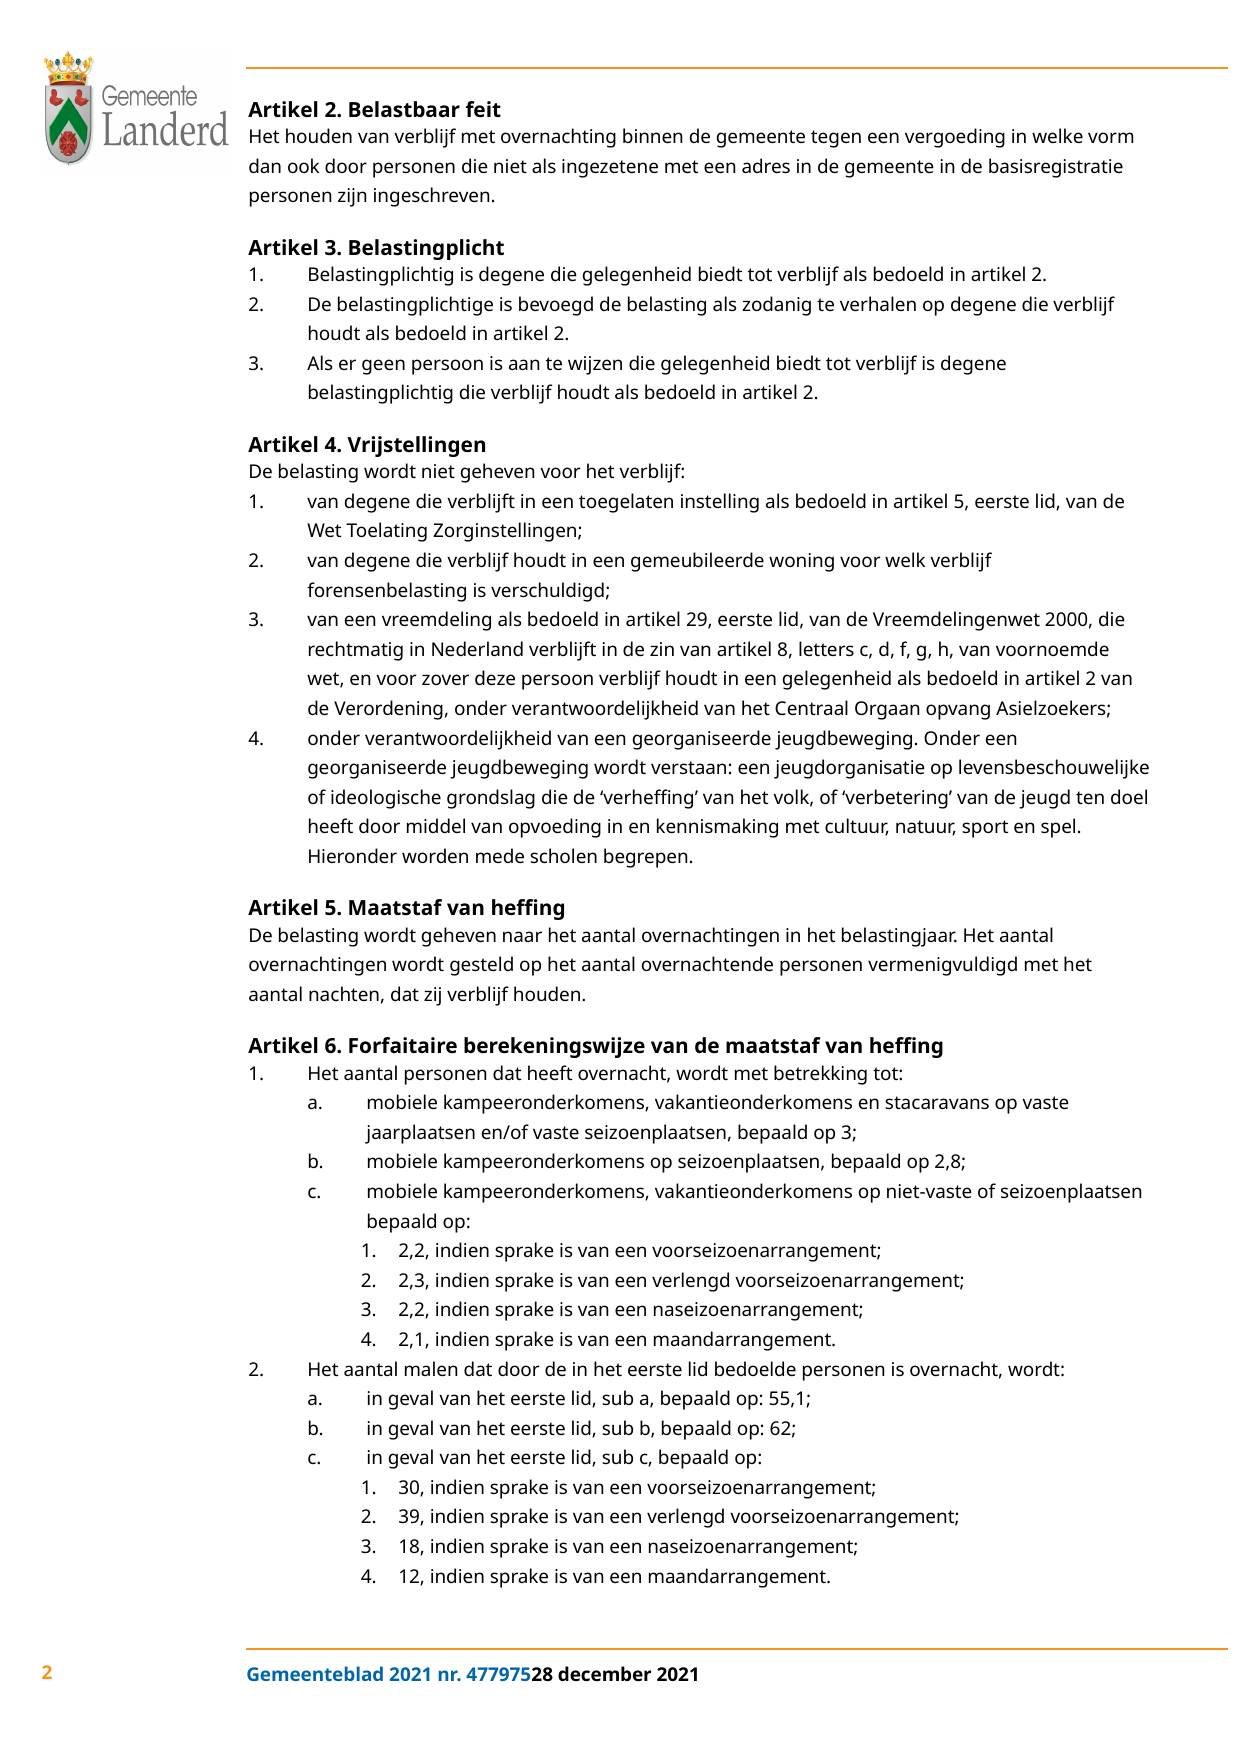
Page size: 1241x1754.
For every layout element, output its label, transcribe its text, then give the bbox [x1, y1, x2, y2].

list mobiele kampeeronderkomens, vakantieonderkomens en stacaravans op vaste jaarplaatsen en/of vaste seizoenplaatsen, bepaald op 3; [307, 1089, 1152, 1145]
list De belastingplichtige is bevoegd de belasting als zodanig te verhalen op degene die verblijf houdt als bedoeld in artikel 2. [248, 291, 1152, 346]
list 2,2, indien sprake is van een naseizoenarrangement; [361, 1297, 1152, 1322]
text Artikel 6. Forfaitaire berekeningswijze van de maatstaf van heffing [248, 1031, 1152, 1060]
list van degene die verblijft in een toegelaten instelling als bedoeld in artikel 5, eerste lid, van de Wet Toelating Zorginstellingen; [248, 488, 1152, 543]
list Belastingplichtig is degene die gelegenheid biedt tot verblijf als bedoeld in artikel 2. [248, 261, 1152, 287]
list Als er geen persoon is aan te wijzen die gelegenheid biedt tot verblijf is degene belastingplichtig die verblijf houdt als bedoeld in artikel 2. [248, 350, 1152, 405]
list Het aantal malen dat door de in het eerste lid bedoelde personen is overnacht, wordt: [248, 1356, 1152, 1381]
list 30, indien sprake is van een voorseizoenarrangement; [361, 1474, 1152, 1500]
list 39, indien sprake is van een verlengd voorseizoenarrangement; [361, 1504, 1152, 1529]
picture [41, 47, 231, 172]
list in geval van het eerste lid, sub c, bepaald op: [307, 1444, 1152, 1470]
list 2,3, indien sprake is van een verlengd voorseizoenarrangement; [361, 1267, 1152, 1293]
list mobiele kampeeronderkomens op seizoenplaatsen, bepaald op 2,8; [307, 1149, 1152, 1174]
list 12, indien sprake is van een maandarrangement. [361, 1563, 1152, 1588]
list 2,2, indien sprake is van een voorseizoenarrangement; [361, 1237, 1152, 1263]
list onder verantwoordelijkheid van een georganiseerde jeugdbeweging. Onder een georganiseerde jeugdbeweging wordt verstaan: een jeugdorganisatie op levensbeschouwelijke of ideologische grondslag die de ‘verheffing’ van het volk, of ‘verbetering’ van de jeugd ten doel heeft door middel van opvoeding in en kennismaking met cultuur, natuur, sport en spel. Hieronder worden mede scholen begrepen. [248, 725, 1152, 869]
list 18, indien sprake is van een naseizoenarrangement; [361, 1533, 1152, 1559]
text Artikel 2. Belastbaar feit [248, 95, 1152, 123]
text Artikel 3. Belastingplicht [248, 233, 1152, 261]
text De belasting wordt geheven naar het aantal overnachtingen in het belastingjaar. Het aantal overnachtingen wordt gesteld op het aantal overnachtende personen vermenigvuldigd met het aantal nachten, dat zij verblijf houden. [248, 922, 1152, 1007]
list van degene die verblijf houdt in een gemeubileerde woning voor welk verblijf forensenbelasting is verschuldigd; [248, 547, 1152, 602]
text Artikel 5. Maatstaf van heffing [248, 893, 1152, 922]
list Het aantal personen dat heeft overnacht, wordt met betrekking tot: [248, 1060, 1152, 1086]
list 2,1, indien sprake is van een maandarrangement. [361, 1326, 1152, 1352]
list mobiele kampeeronderkomens, vakantieonderkomens op niet-vaste of seizoenplaatsen bepaald op: [307, 1178, 1152, 1233]
text Het houden van verblijf met overnachting binnen de gemeente tegen een vergoeding in welke vorm dan ook door personen die niet als ingezetene met een adres in de gemeente in de basisregistratie personen zijn ingeschreven. [248, 123, 1152, 208]
text De belasting wordt niet geheven voor het verblijf: [248, 458, 1152, 484]
list in geval van het eerste lid, sub a, bepaald op: 55,1; [307, 1385, 1152, 1411]
list in geval van het eerste lid, sub b, bepaald op: 62; [307, 1415, 1152, 1441]
list van een vreemdeling als bedoeld in artikel 29, eerste lid, van de Vreemdelingenwet 2000, die rechtmatig in Nederland verblijft in de zin van artikel 8, letters c, d, f, g, h, van voornoemde wet, en voor zover deze persoon verblijf houdt in een gelegenheid als bedoeld in artikel 2 van de Verordening, onder verantwoordelijkheid van het Centraal Orgaan opvang Asielzoekers; [248, 606, 1152, 721]
text Artikel 4. Vrijstellingen [248, 430, 1152, 458]
